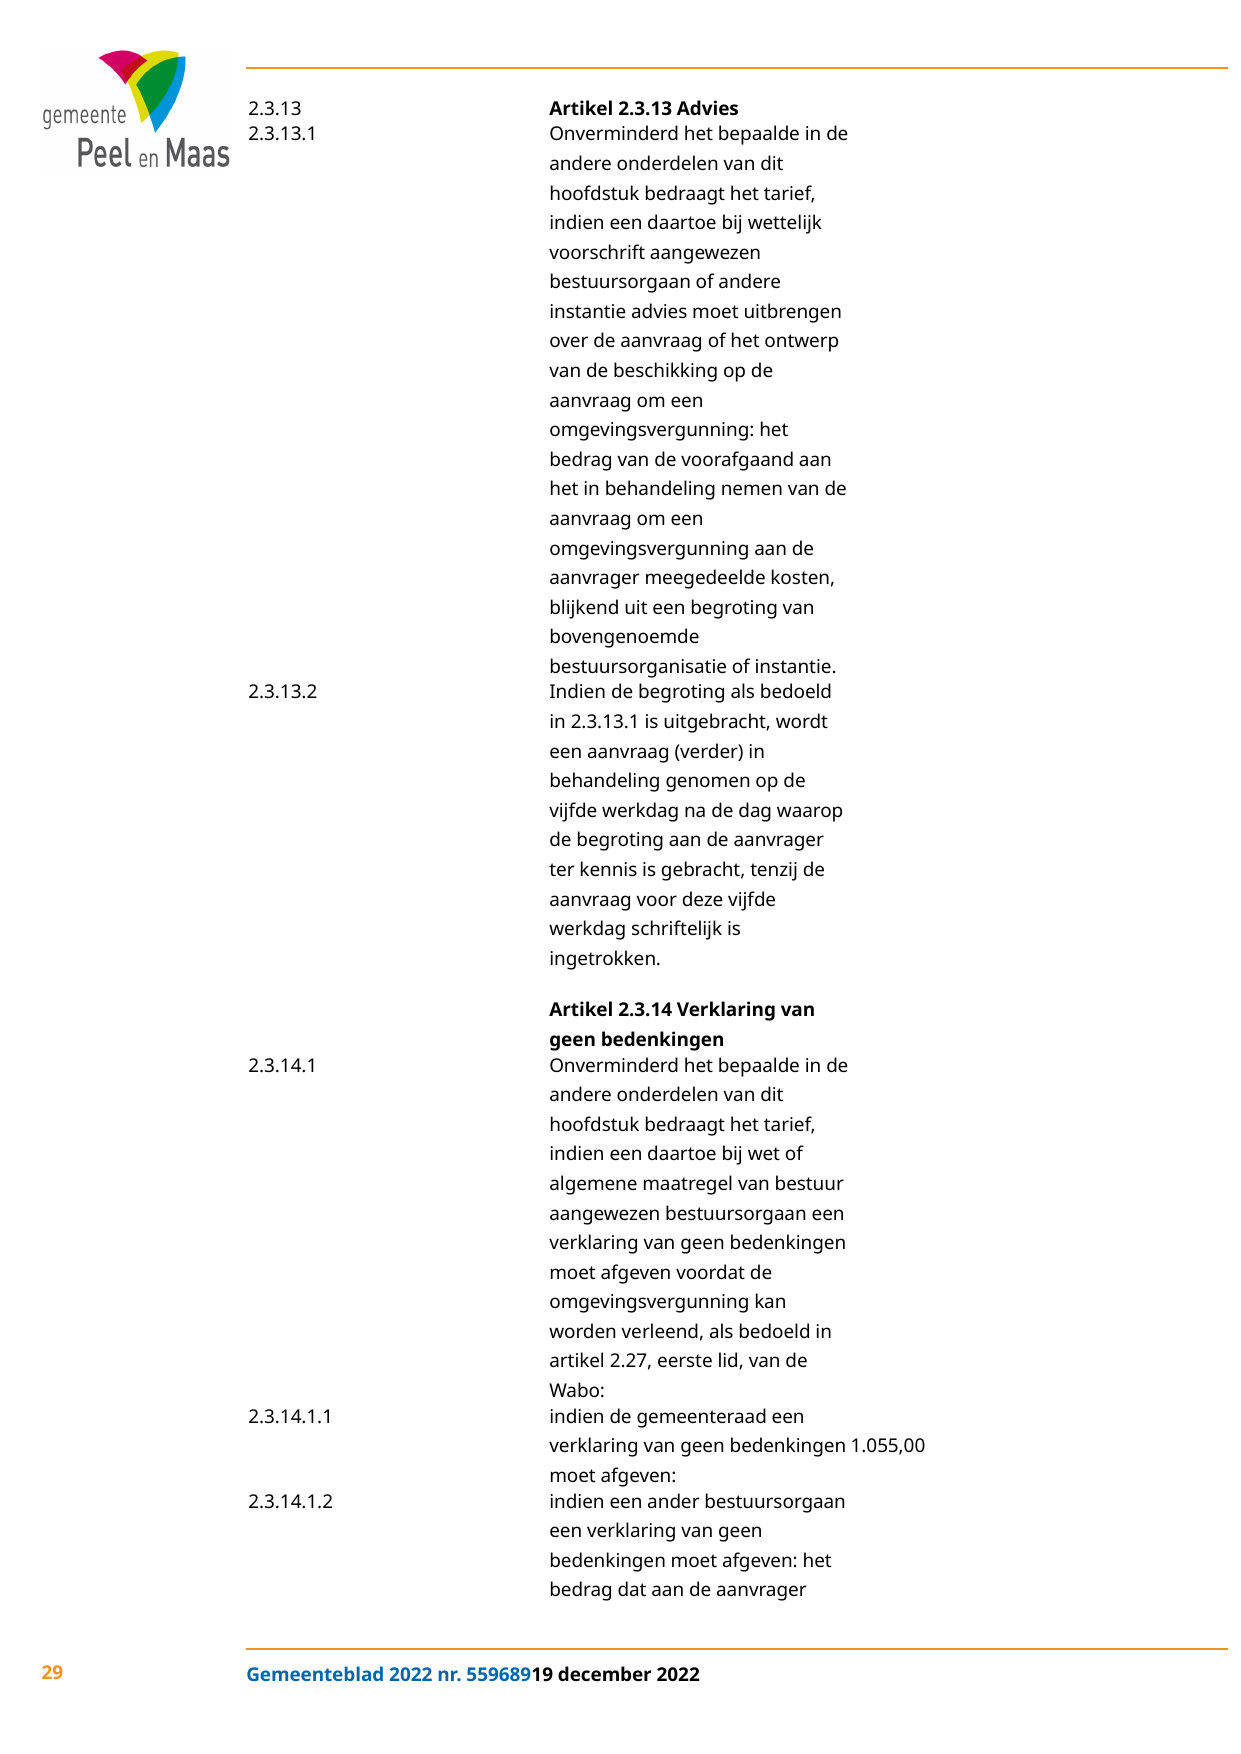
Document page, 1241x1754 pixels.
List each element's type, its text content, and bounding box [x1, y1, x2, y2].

table_cell [850, 996, 1152, 1052]
table_cell [850, 679, 1152, 971]
table_cell [850, 95, 1152, 121]
table_cell 2.3.14.1 [248, 1052, 549, 1403]
table_cell Onverminderd het bepaalde in de andere onderdelen van dit hoofdstuk bedraagt het tarief, indien een daartoe bij wet of algemene maatregel van bestuur aangewezen bestuursorgaan een verklaring van geen bedenkingen moet afgeven voordat de omgevingsvergunning kan worden verleend, als bedoeld in artikel 2.27, eerste lid, van de Wabo: [549, 1052, 850, 1403]
table_cell [850, 121, 1152, 679]
table_cell Indien de begroting als bedoeld in 2.3.13.1 is uitgebracht, wordt een aanvraag (verder) in behandeling genomen op de vijfde werkdag na de dag waarop de begroting aan de aanvrager ter kennis is gebracht, tenzij de aanvraag voor deze vijfde werkdag schriftelijk is ingetrokken. [549, 679, 850, 971]
table_cell [850, 971, 1152, 996]
table_cell 1.055,00 [850, 1403, 1152, 1488]
table_cell [850, 1488, 1152, 1602]
table_cell Onverminderd het bepaalde in de andere onderdelen van dit hoofdstuk bedraagt het tarief, indien een daartoe bij wettelijk voorschrift aangewezen bestuursorgaan of andere instantie advies moet uitbrengen over de aanvraag of het ontwerp van de beschikking op de aanvraag om een omgevingsvergunning: het bedrag van de voorafgaand aan het in behandeling nemen van de aanvraag om een omgevingsvergunning aan de aanvrager meegedeelde kosten, blijkend uit een begroting van bovengenoemde bestuursorganisatie of instantie. [549, 121, 850, 679]
table_cell indien een ander bestuursorgaan een verklaring van geen bedenkingen moet afgeven: het bedrag dat aan de aanvrager [549, 1488, 850, 1602]
table_cell [248, 971, 549, 996]
table_cell [549, 971, 850, 996]
table_cell [248, 996, 549, 1052]
table_cell 2.3.13 [248, 95, 549, 121]
table_cell 2.3.13.2 [248, 679, 549, 971]
picture [41, 47, 231, 172]
table_cell [850, 1052, 1152, 1403]
table_cell Artikel 2.3.14 Verklaring van geen bedenkingen [549, 996, 850, 1052]
table_cell indien de gemeenteraad een verklaring van geen bedenkingen moet afgeven: [549, 1403, 850, 1488]
table_cell 2.3.14.1.2 [248, 1488, 549, 1602]
table_cell 2.3.13.1 [248, 121, 549, 679]
table_cell Artikel 2.3.13 Advies [549, 95, 850, 121]
table_cell 2.3.14.1.1 [248, 1403, 549, 1488]
